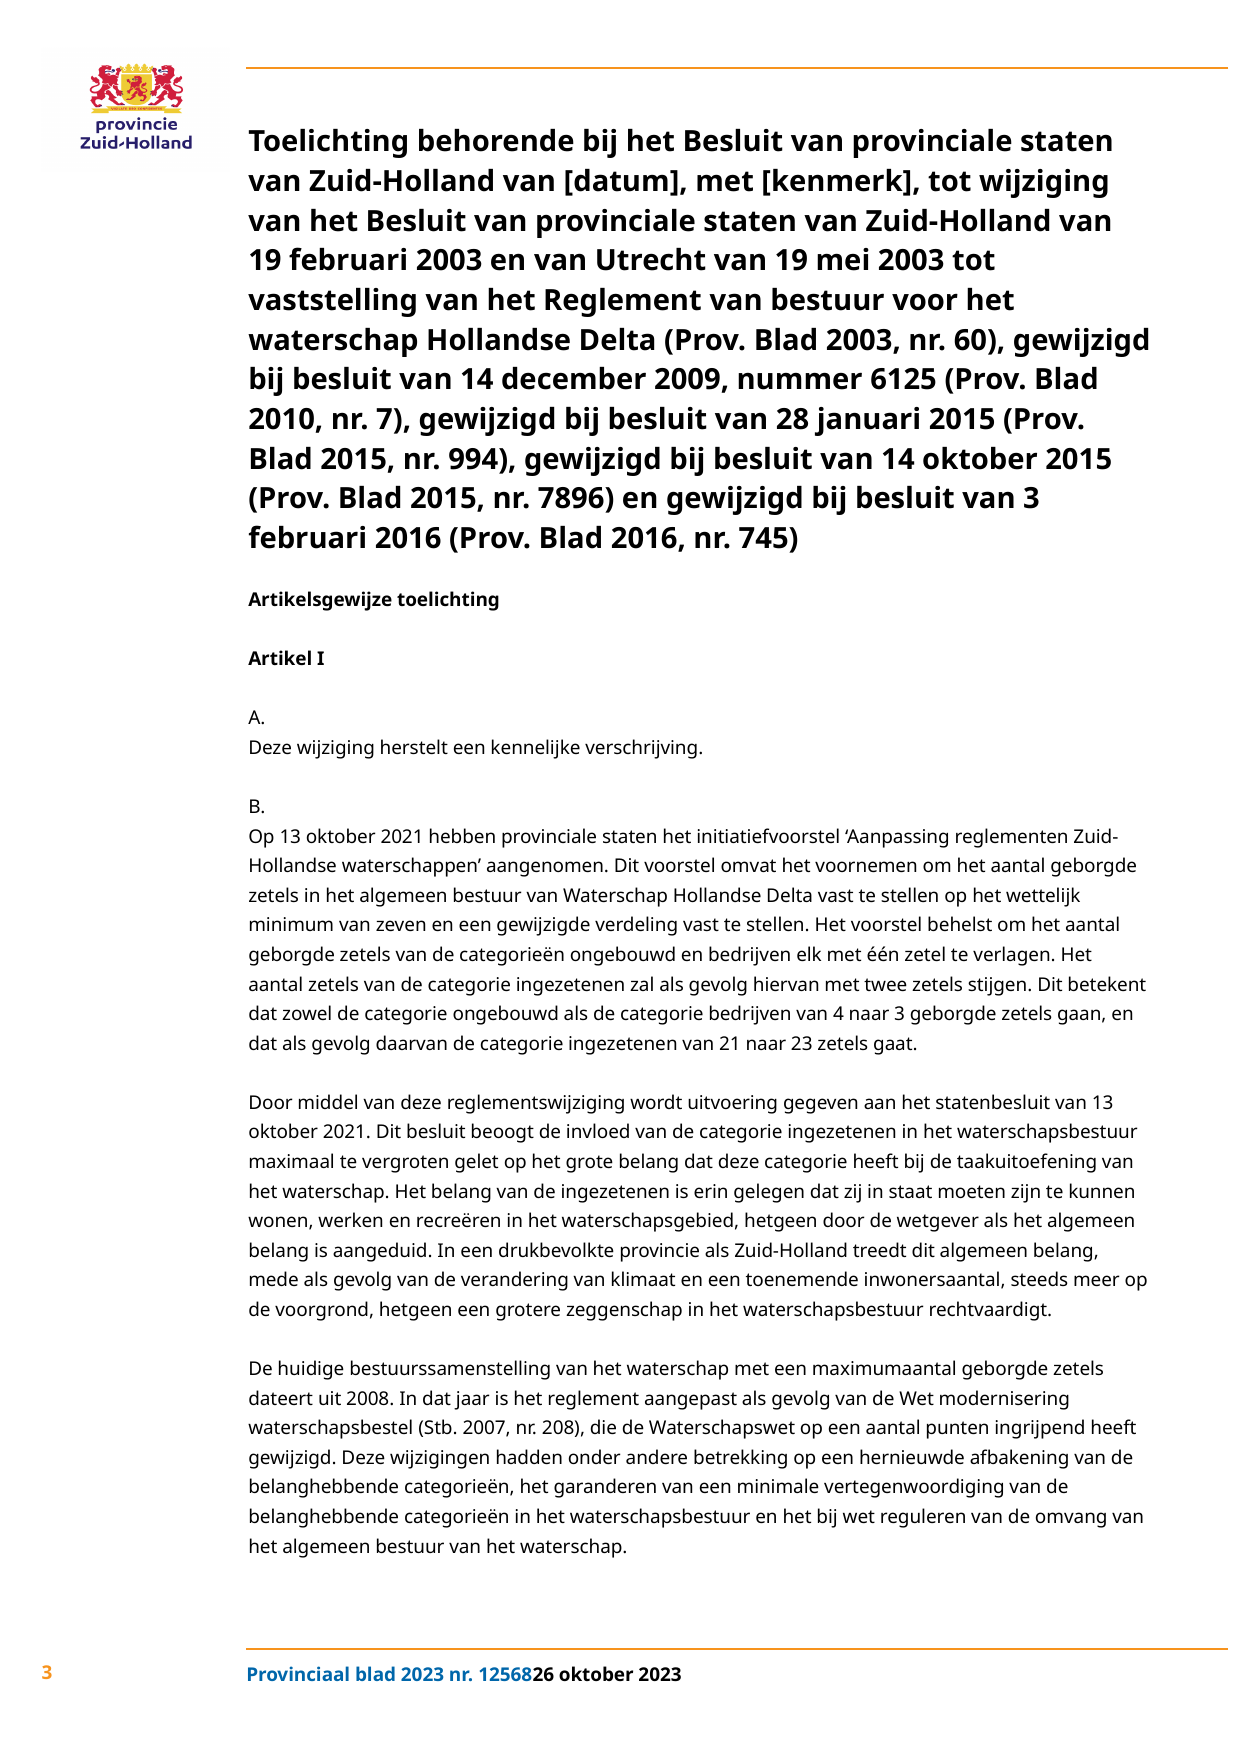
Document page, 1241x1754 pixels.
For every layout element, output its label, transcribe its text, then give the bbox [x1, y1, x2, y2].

text B. [248, 793, 1152, 819]
text Deze wijziging herstelt een kennelijke verschrijving. [248, 734, 1152, 760]
text Op 13 oktober 2021 hebben provinciale staten het initiatiefvoorstel ‘Aanpassing reglementen Zuid-Hollandse waterschappen’ aangenomen. Dit voorstel omvat het voornemen om het aantal geborgde zetels in het algemeen bestuur van Waterschap Hollandse Delta vast te stellen op het wettelijk minimum van zeven en een gewijzigde verdeling vast te stellen. Het voorstel behelst om het aantal geborgde zetels van de categorieën ongebouwd en bedrijven elk met één zetel te verlagen. Het aantal zetels van de categorie ingezetenen zal als gevolg hiervan met twee zetels stijgen. Dit betekent dat zowel de categorie ongebouwd als de categorie bedrijven van 4 naar 3 geborgde zetels gaan, en dat als gevolg daarvan de categorie ingezetenen van 21 naar 23 zetels gaat. [248, 823, 1152, 1056]
text A. [248, 704, 1152, 730]
picture [41, 47, 231, 172]
text Artikelsgewijze toelichting [248, 586, 1152, 612]
text Toelichting behorende bij het Besluit van provinciale staten van Zuid-Holland van [datum], met [kenmerk], tot wijziging van het Besluit van provinciale staten van Zuid-Holland van 19 februari 2003 en van Utrecht van 19 mei 2003 tot vaststelling van het Reglement van bestuur voor het waterschap Hollandse Delta (Prov. Blad 2003, nr. 60), gewijzigd bij besluit van 14 december 2009, nummer 6125 (Prov. Blad 2010, nr. 7), gewijzigd bij besluit van 28 januari 2015 (Prov. Blad 2015, nr. 994), gewijzigd bij besluit van 14 oktober 2015 (Prov. Blad 2015, nr. 7896) en gewijzigd bij besluit van 3 februari 2016 (Prov. Blad 2016, nr. 745) [248, 121, 1152, 557]
text Door middel van deze reglementswijziging wordt uitvoering gegeven aan het statenbesluit van 13 oktober 2021. Dit besluit beoogt de invloed van de categorie ingezetenen in het waterschapsbestuur maximaal te vergroten gelet op het grote belang dat deze categorie heeft bij de taakuitoefening van het waterschap. Het belang van de ingezetenen is erin gelegen dat zij in staat moeten zijn te kunnen wonen, werken en recreëren in het waterschapsgebied, hetgeen door de wetgever als het algemeen belang is aangeduid. In een drukbevolkte provincie als Zuid-Holland treedt dit algemeen belang, mede als gevolg van de verandering van klimaat en een toenemende inwonersaantal, steeds meer op de voorgrond, hetgeen een grotere zeggenschap in het waterschapsbestuur rechtvaardigt. [248, 1089, 1152, 1322]
text De huidige bestuurssamenstelling van het waterschap met een maximumaantal geborgde zetels dateert uit 2008. In dat jaar is het reglement aangepast als gevolg van de Wet modernisering waterschapsbestel (Stb. 2007, nr. 208), die de Waterschapswet op een aantal punten ingrijpend heeft gewijzigd. Deze wijzigingen hadden onder andere betrekking op een hernieuwde afbakening van de belanghebbende categorieën, het garanderen van een minimale vertegenwoordiging van de belanghebbende categorieën in het waterschapsbestuur en het bij wet reguleren van de omvang van het algemeen bestuur van het waterschap. [248, 1355, 1152, 1559]
text Artikel I [248, 645, 1152, 671]
